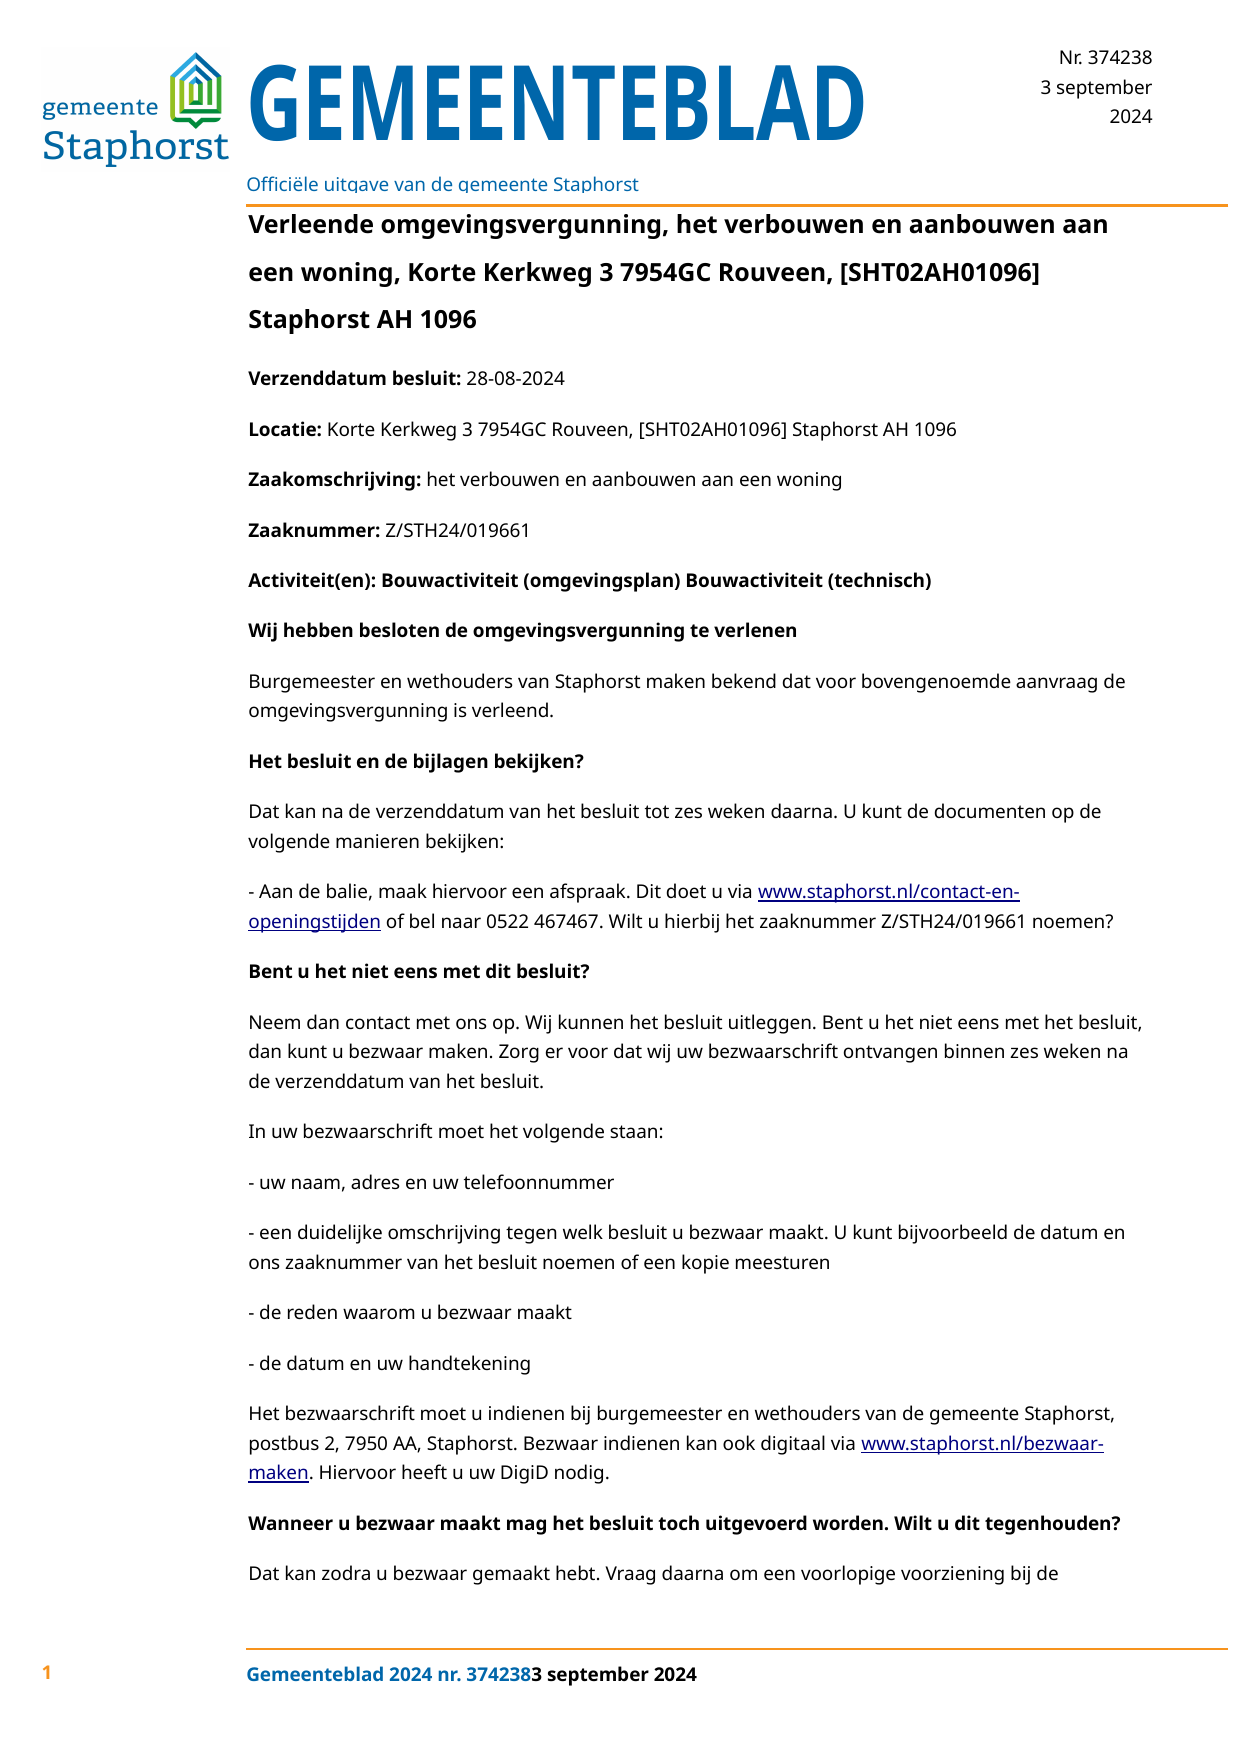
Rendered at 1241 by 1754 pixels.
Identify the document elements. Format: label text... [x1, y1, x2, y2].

text Het besluit en de bijlagen bekijken? [248, 748, 1152, 774]
text Bent u het niet eens met dit besluit? [248, 958, 1152, 984]
text Dat kan zodra u bezwaar gemaakt hebt. Vraag daarna om een voorlopige voorziening bij de [248, 1560, 1152, 1586]
text - de datum en uw handtekening [248, 1350, 1152, 1375]
text - de reden waarom u bezwaar maakt [248, 1299, 1152, 1325]
text - uw naam, adres en uw telefoonnummer [248, 1169, 1152, 1194]
picture [41, 47, 231, 172]
text Neem dan contact met ons op. Wij kunnen het besluit uitleggen. Bent u het niet eens met het besluit, dan kunt u bezwaar maken. Zorg er voor dat wij uw bezwaarschrift ontvangen binnen zes weken na de verzenddatum van het besluit. [248, 1009, 1152, 1094]
text Dat kan na de verzenddatum van het besluit tot zes weken daarna. U kunt de documenten op de volgende manieren bekijken: [248, 798, 1152, 854]
text Wij hebben besloten de omgevingsvergunning te verlenen [248, 618, 1152, 643]
text In uw bezwaarschrift moet het volgende staan: [248, 1118, 1152, 1144]
text - Aan de balie, maak hiervoor een afspraak. Dit doet u via www.staphorst.nl/contact-en-openingstijden of bel naar 0522 467467. Wilt u hierbij het zaaknummer Z/STH24/019661 noemen? [248, 878, 1152, 934]
text Het bezwaarschrift moet u indienen bij burgemeester en wethouders van de gemeente Staphorst, postbus 2, 7950 AA, Staphorst. Bezwaar indienen kan ook digitaal via www.staphorst.nl/bezwaar-maken. Hiervoor heeft u uw DigiD nodig. [248, 1400, 1152, 1485]
text Verzenddatum besluit: 28-08-2024 [248, 366, 1152, 391]
text Wanneer u bezwaar maakt mag het besluit toch uitgevoerd worden. Wilt u dit tegenhouden? [248, 1510, 1152, 1535]
text Locatie: Korte Kerkweg 3 7954GC Rouveen, [SHT02AH01096] Staphorst AH 1096 [248, 416, 1152, 442]
text - een duidelijke omschrijving tegen welk besluit u bezwaar maakt. U kunt bijvoorbeeld de datum en ons zaaknummer van het besluit noemen of een kopie meesturen [248, 1219, 1152, 1274]
text Zaaknummer: Z/STH24/019661 [248, 517, 1152, 542]
text Verleende omgevingsvergunning, het verbouwen en aanbouwen aan een woning, Korte Kerkweg 3 7954GC Rouveen, [SHT02AH01096] Staphorst AH 1096 [248, 207, 1152, 336]
text Burgemeester en wethouders van Staphorst maken bekend dat voor bovengenoemde aanvraag de omgevingsvergunning is verleend. [248, 668, 1152, 723]
text Zaakomschrijving: het verbouwen en aanbouwen aan een woning [248, 466, 1152, 492]
text Activiteit(en): Bouwactiviteit (omgevingsplan) Bouwactiviteit (technisch) [248, 567, 1152, 593]
